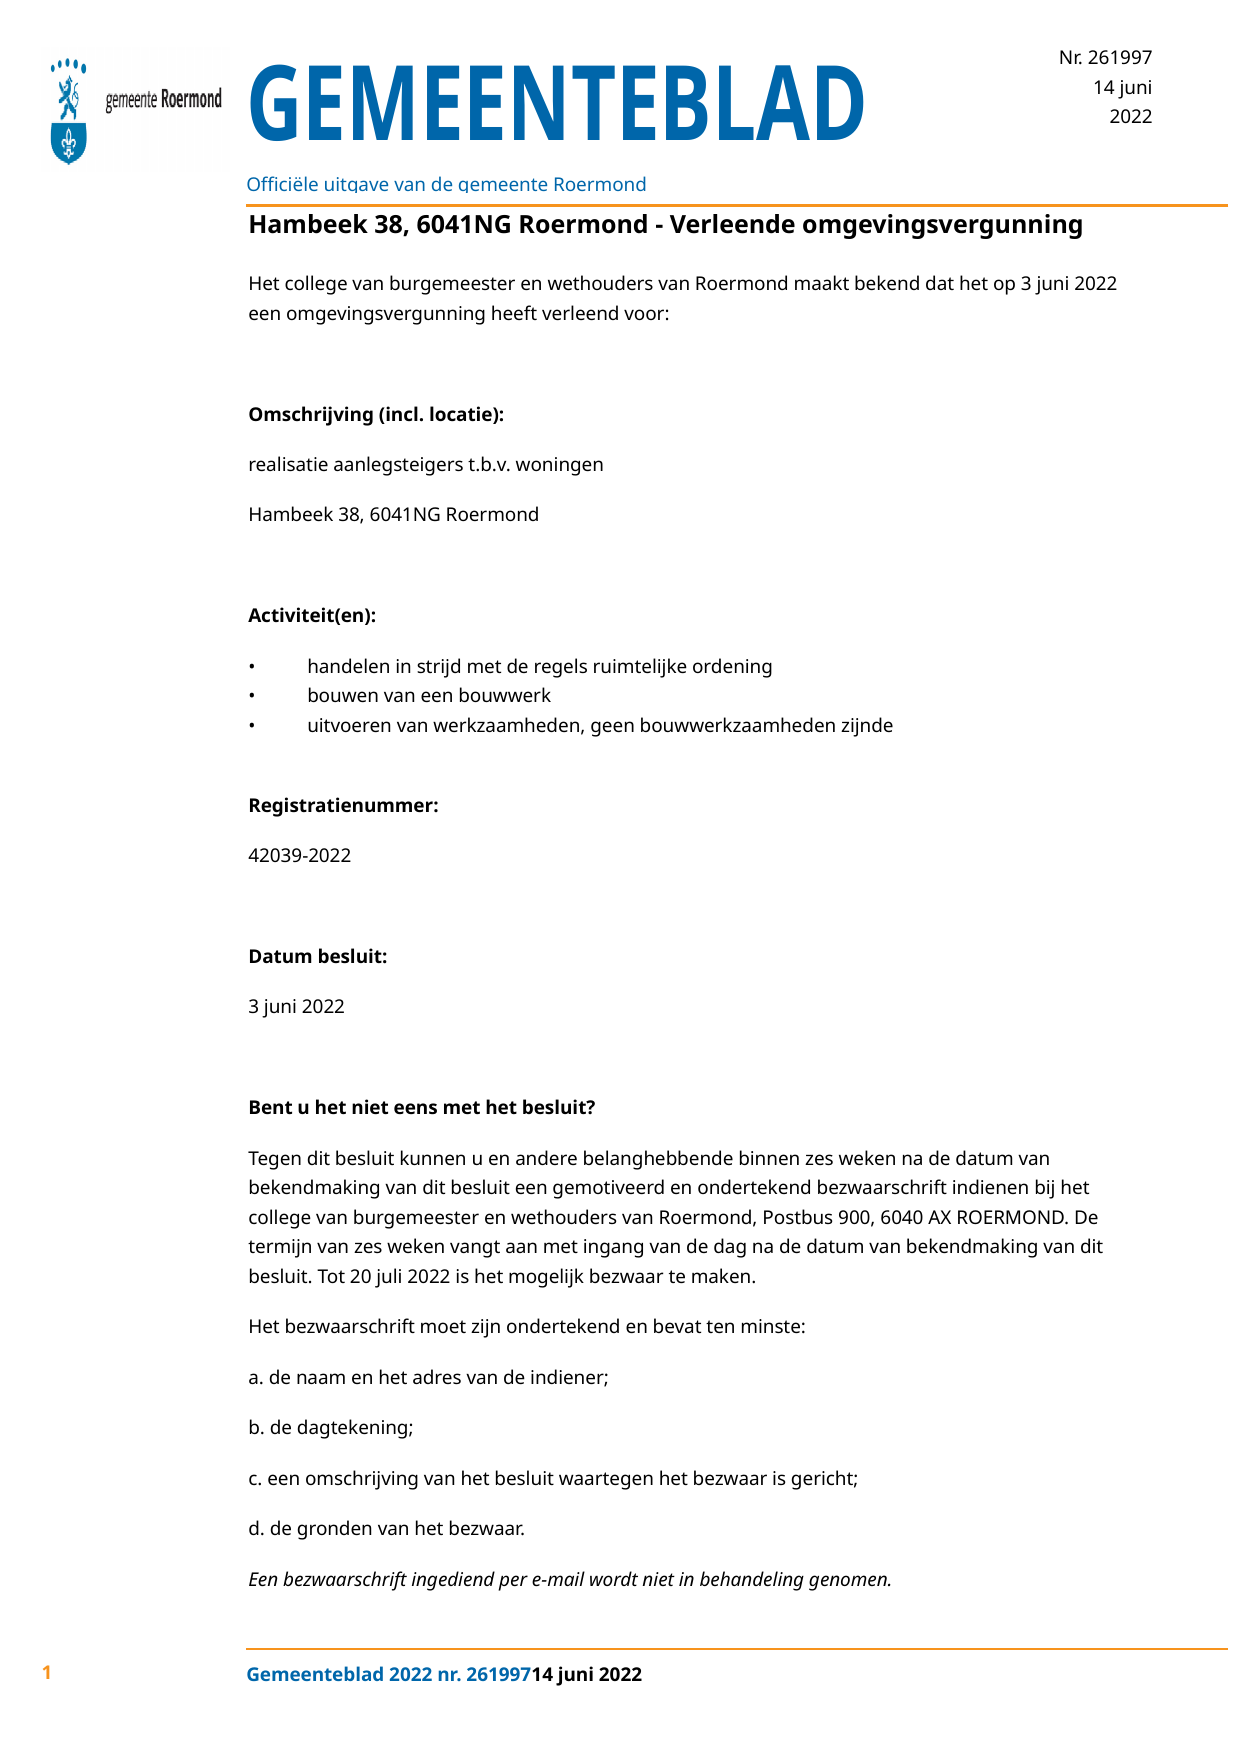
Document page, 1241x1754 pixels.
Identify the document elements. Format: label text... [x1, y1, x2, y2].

text Registratienummer: [248, 792, 1152, 818]
text Tegen dit besluit kunnen u en andere belanghebbende binnen zes weken na de datum van bekendmaking van dit besluit een gemotiveerd en ondertekend bezwaarschrift indienen bij het college van burgemeester en wethouders van Roermond, Postbus 900, 6040 AX ROERMOND. De termijn van zes weken vangt aan met ingang van de dag na de datum van bekendmaking van dit besluit. Tot 20 juli 2022 is het mogelijk bezwaar te maken. [248, 1145, 1152, 1289]
text Hambeek 38, 6041NG Roermond - Verleende omgevingsvergunning [248, 207, 1152, 241]
list bouwen van een bouwwerk [248, 682, 1152, 708]
list handelen in strijd met de regels ruimtelijke ordening [248, 653, 1152, 678]
text Het bezwaarschrift moet zijn ondertekend en bevat ten minste: [248, 1314, 1152, 1339]
text 3 juni 2022 [248, 994, 1152, 1019]
text Omschrijving (incl. locatie): [248, 401, 1152, 426]
text 42039-2022 [248, 842, 1152, 868]
text c. een omschrijving van het besluit waartegen het bezwaar is gericht; [248, 1465, 1152, 1491]
picture [41, 47, 231, 172]
text b. de dagtekening; [248, 1414, 1152, 1440]
text Bent u het niet eens met het besluit? [248, 1094, 1152, 1120]
list uitvoeren van werkzaamheden, geen bouwwerkzaamheden zijnde [248, 712, 1152, 738]
text Hambeek 38, 6041NG Roermond [248, 502, 1152, 527]
text a. de naam en het adres van de indiener; [248, 1364, 1152, 1390]
text Datum besluit: [248, 943, 1152, 969]
text realisatie aanlegsteigers t.b.v. woningen [248, 451, 1152, 477]
text Activiteit(en): [248, 602, 1152, 628]
text Een bezwaarschrift ingediend per e-mail wordt niet in behandeling genomen. [248, 1566, 1152, 1591]
text Het college van burgemeester en wethouders van Roermond maakt bekend dat het op 3 juni 2022 een omgevingsvergunning heeft verleend voor: [248, 270, 1152, 326]
text d. de gronden van het bezwaar. [248, 1515, 1152, 1541]
